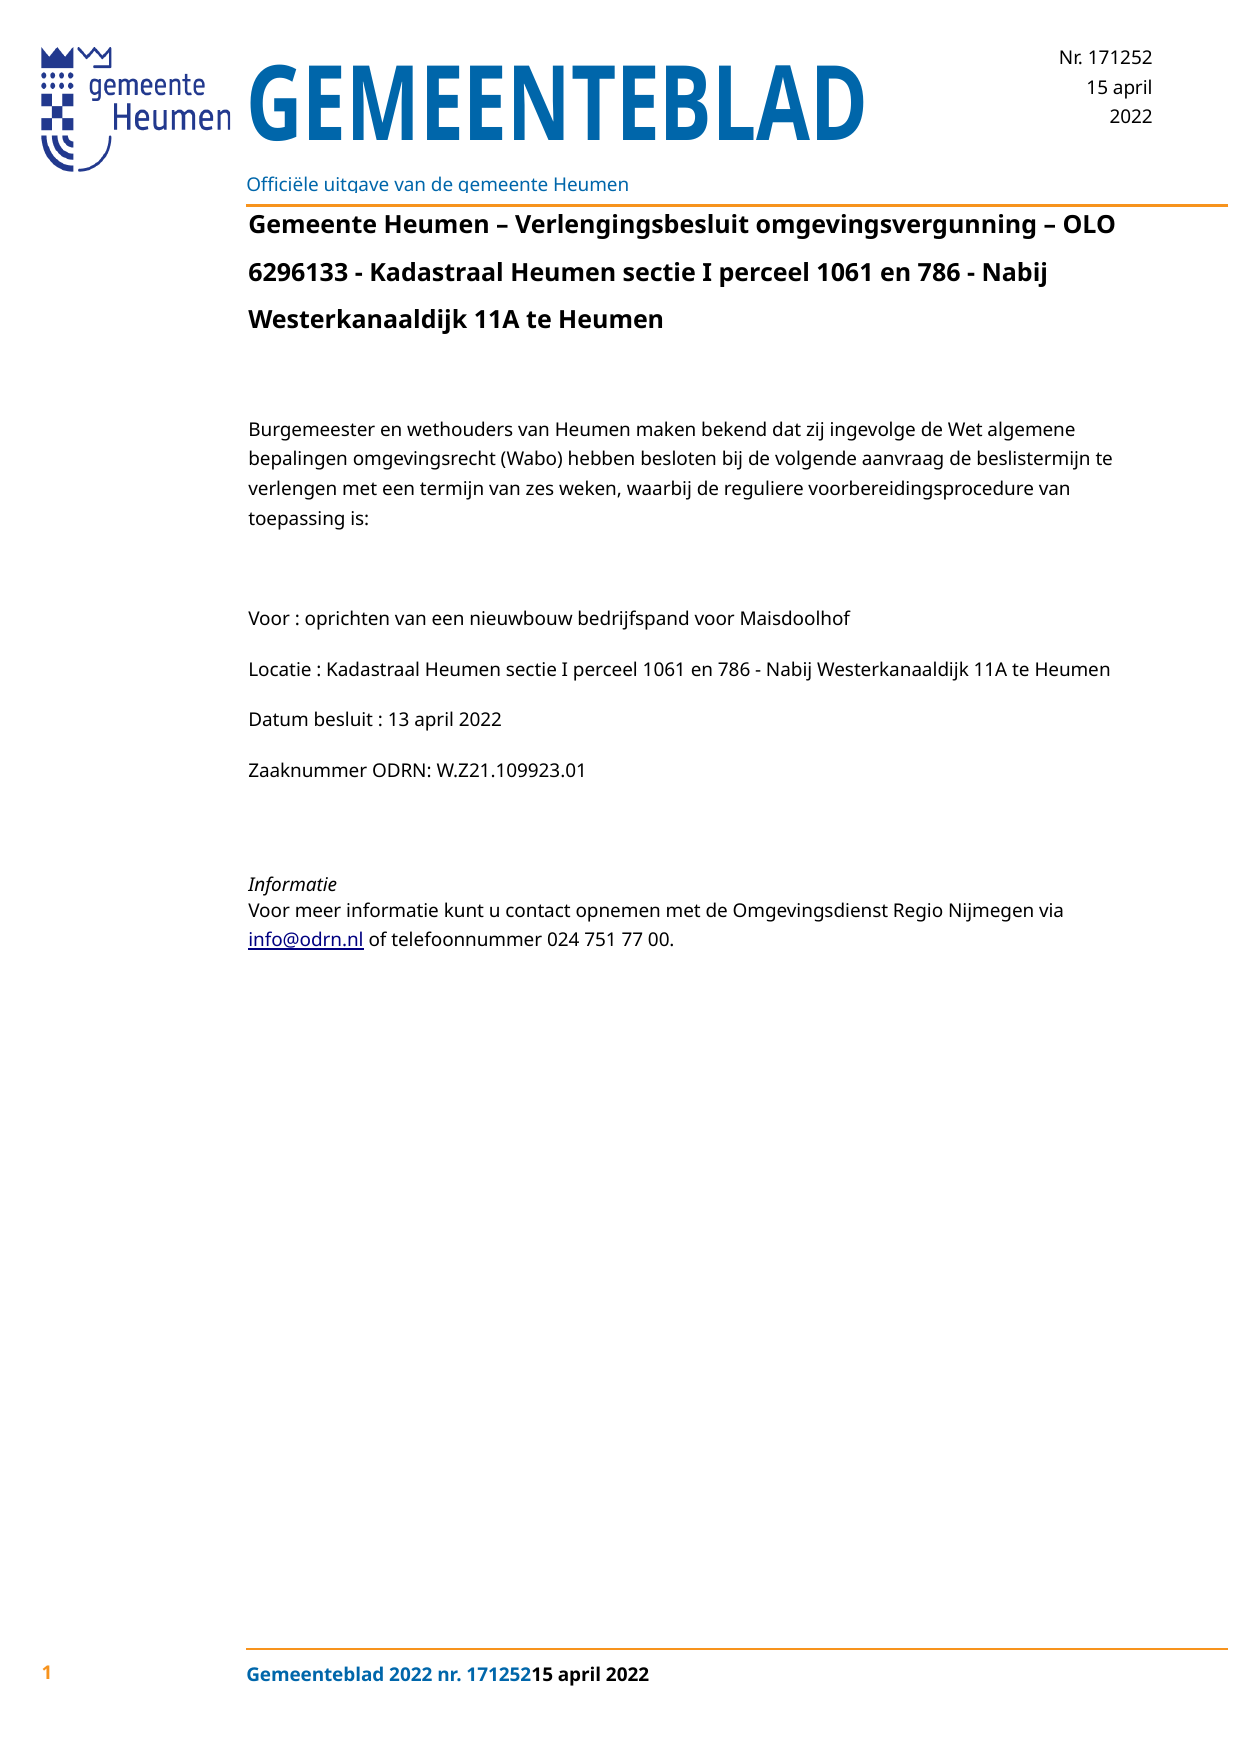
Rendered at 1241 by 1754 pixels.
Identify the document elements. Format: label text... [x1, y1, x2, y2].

picture [41, 47, 231, 172]
text Gemeente Heumen – Verlengingsbesluit omgevingsvergunning – OLO 6296133 - Kadastraal Heumen sectie I perceel 1061 en 786 - Nabij Westerkanaaldijk 11A te Heumen [248, 207, 1152, 336]
text Voor meer informatie kunt u contact opnemen met de Omgevingsdienst Regio Nijmegen via info@odrn.nl of telefoonnummer 024 751 77 00. [248, 897, 1152, 952]
text Locatie : Kadastraal Heumen sectie I perceel 1061 en 786 - Nabij Westerkanaaldijk 11A te Heumen [248, 656, 1152, 682]
text Burgemeester en wethouders van Heumen maken bekend dat zij ingevolge de Wet algemene bepalingen omgevingsrecht (Wabo) hebben besloten bij de volgende aanvraag de beslistermijn te verlengen met een termijn van zes weken, waarbij de reguliere voorbereidingsprocedure van toepassing is: [248, 416, 1152, 530]
text Informatie [248, 871, 1152, 897]
text Voor : oprichten van een nieuwbouw bedrijfspand voor Maisdoolhof [248, 606, 1152, 631]
text Datum besluit : 13 april 2022 [248, 706, 1152, 732]
text Zaaknummer ODRN: W.Z21.109923.01 [248, 757, 1152, 782]
